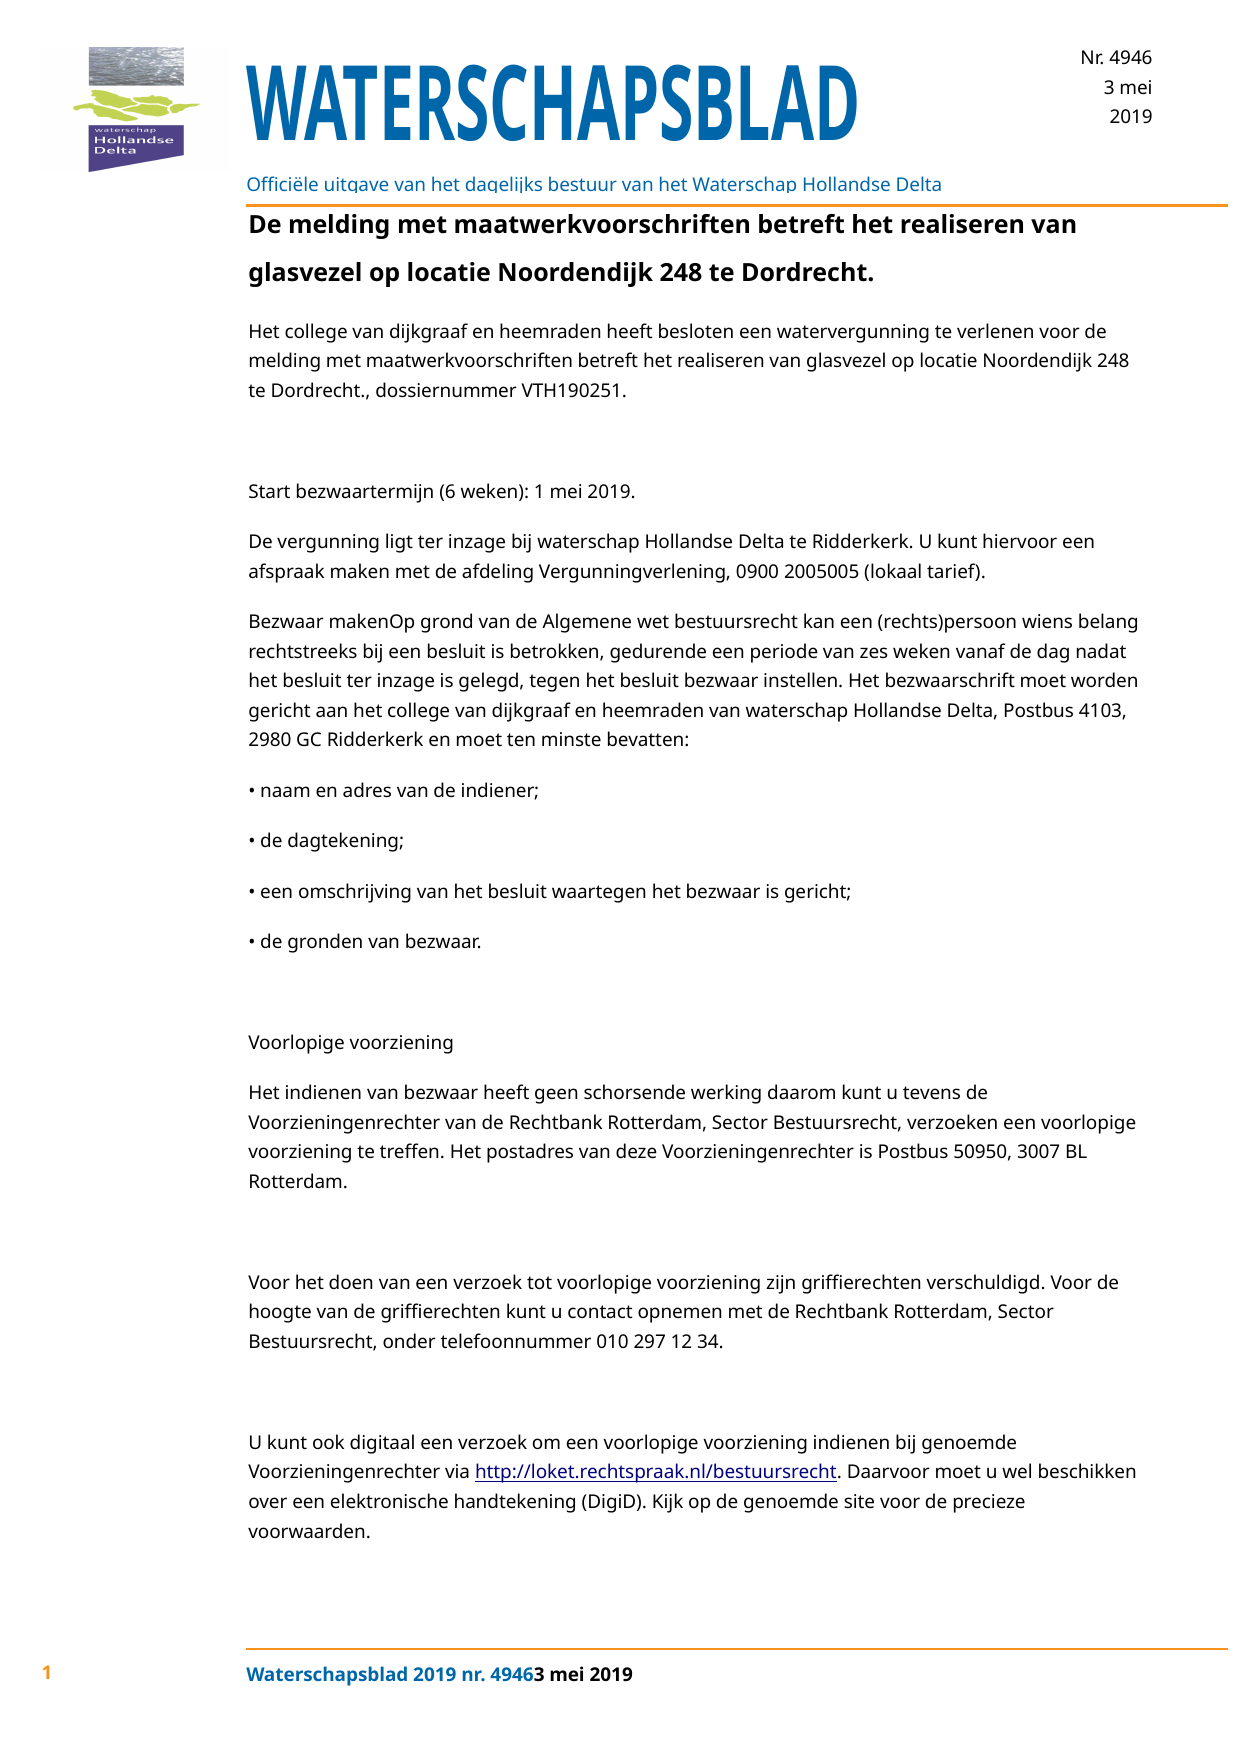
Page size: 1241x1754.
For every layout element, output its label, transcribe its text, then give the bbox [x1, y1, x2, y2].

picture [41, 47, 231, 172]
text • naam en adres van de indiener; [248, 777, 1152, 803]
text Voorlopige voorziening [248, 1029, 1152, 1055]
text Voor het doen van een verzoek tot voorlopige voorziening zijn griffierechten verschuldigd. Voor de hoogte van de griffierechten kunt u contact opnemen met de Rechtbank Rotterdam, Sector Bestuursrecht, onder telefoonnummer 010 297 12 34. [248, 1269, 1152, 1354]
text Start bezwaartermijn (6 weken): 1 mei 2019. [248, 478, 1152, 504]
text Bezwaar makenOp grond van de Algemene wet bestuursrecht kan een (rechts)persoon wiens belang rechtstreeks bij een besluit is betrokken, gedurende een periode van zes weken vanaf de dag nadat het besluit ter inzage is gelegd, tegen het besluit bezwaar instellen. Het bezwaarschrift moet worden gericht aan het college van dijkgraaf en heemraden van waterschap Hollandse Delta, Postbus 4103, 2980 GC Ridderkerk en moet ten minste bevatten: [248, 608, 1152, 752]
text • de dagtekening; [248, 827, 1152, 853]
text • de gronden van bezwaar. [248, 928, 1152, 954]
text Het indienen van bezwaar heeft geen schorsende werking daarom kunt u tevens de Voorzieningenrechter van de Rechtbank Rotterdam, Sector Bestuursrecht, verzoeken een voorlopige voorziening te treffen. Het postadres van deze Voorzieningenrechter is Postbus 50950, 3007 BL Rotterdam. [248, 1079, 1152, 1194]
text Het college van dijkgraaf en heemraden heeft besloten een watervergunning te verlenen voor de melding met maatwerkvoorschriften betreft het realiseren van glasvezel op locatie Noordendijk 248 te Dordrecht., dossiernummer VTH190251. [248, 318, 1152, 403]
text • een omschrijving van het besluit waartegen het bezwaar is gericht; [248, 878, 1152, 904]
text De vergunning ligt ter inzage bij waterschap Hollandse Delta te Ridderkerk. U kunt hiervoor een afspraak maken met de afdeling Vergunningverlening, 0900 2005005 (lokaal tarief). [248, 528, 1152, 584]
text De melding met maatwerkvoorschriften betreft het realiseren van glasvezel op locatie Noordendijk 248 te Dordrecht. [248, 207, 1152, 288]
text U kunt ook digitaal een verzoek om een voorlopige voorziening indienen bij genoemde Voorzieningenrechter via http://loket.rechtspraak.nl/bestuursrecht. Daarvoor moet u wel beschikken over een elektronische handtekening (DigiD). Kijk op de genoemde site voor de precieze voorwaarden. [248, 1429, 1152, 1544]
